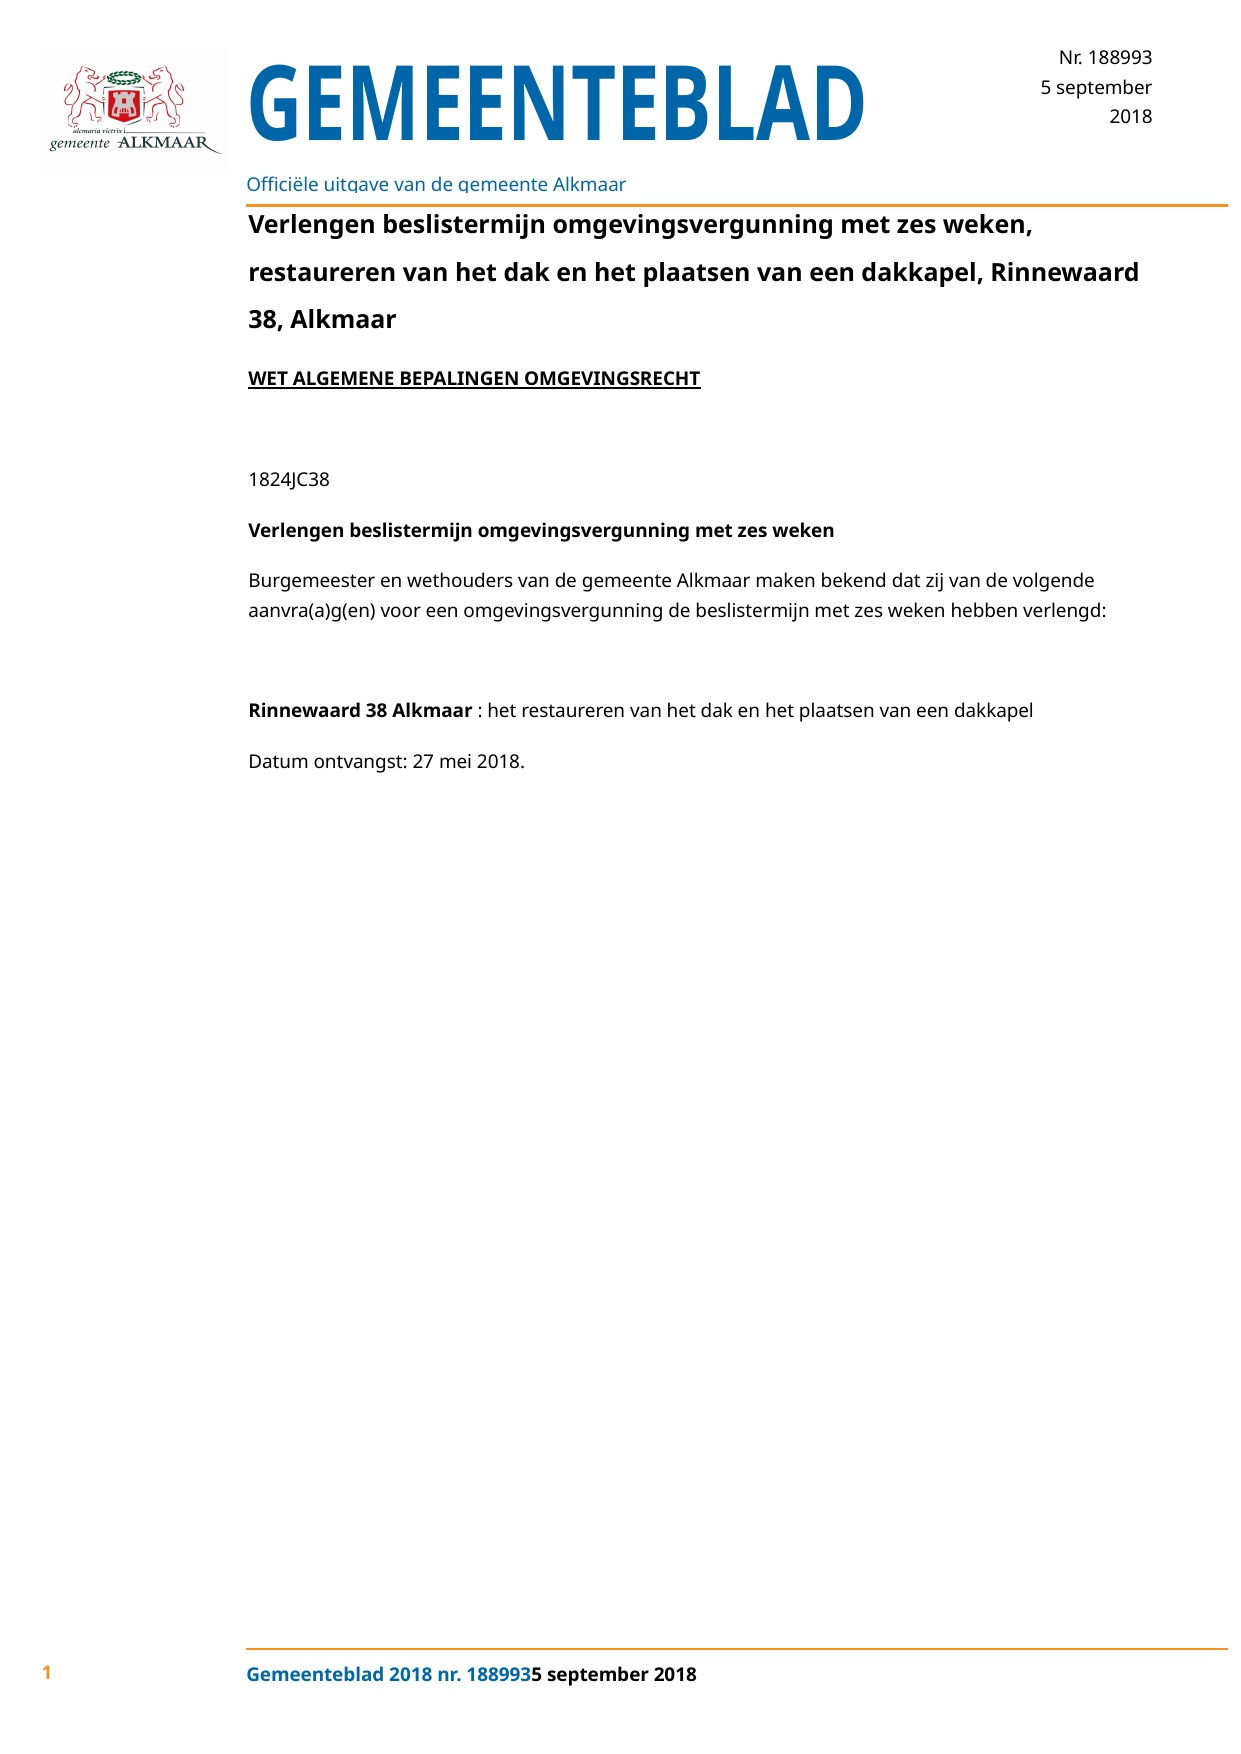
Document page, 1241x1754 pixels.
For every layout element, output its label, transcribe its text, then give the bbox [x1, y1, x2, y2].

text Rinnewaard 38 Alkmaar : het restaureren van het dak en het plaatsen van een dakkapel [248, 698, 1152, 723]
text Burgemeester en wethouders van de gemeente Alkmaar maken bekend dat zij van de volgende aanvra(a)g(en) voor een omgevingsvergunning de beslistermijn met zes weken hebben verlengd: [248, 567, 1152, 622]
picture [41, 47, 231, 172]
text Verlengen beslistermijn omgevingsvergunning met zes weken [248, 517, 1152, 542]
text Datum ontvangst: 27 mei 2018. [248, 748, 1152, 774]
text Verlengen beslistermijn omgevingsvergunning met zes weken, restaureren van het dak en het plaatsen van een dakkapel, Rinnewaard 38, Alkmaar [248, 207, 1152, 336]
text 1824JC38 [248, 466, 1152, 492]
text WET ALGEMENE BEPALINGEN OMGEVINGSRECHT [248, 366, 1152, 391]
